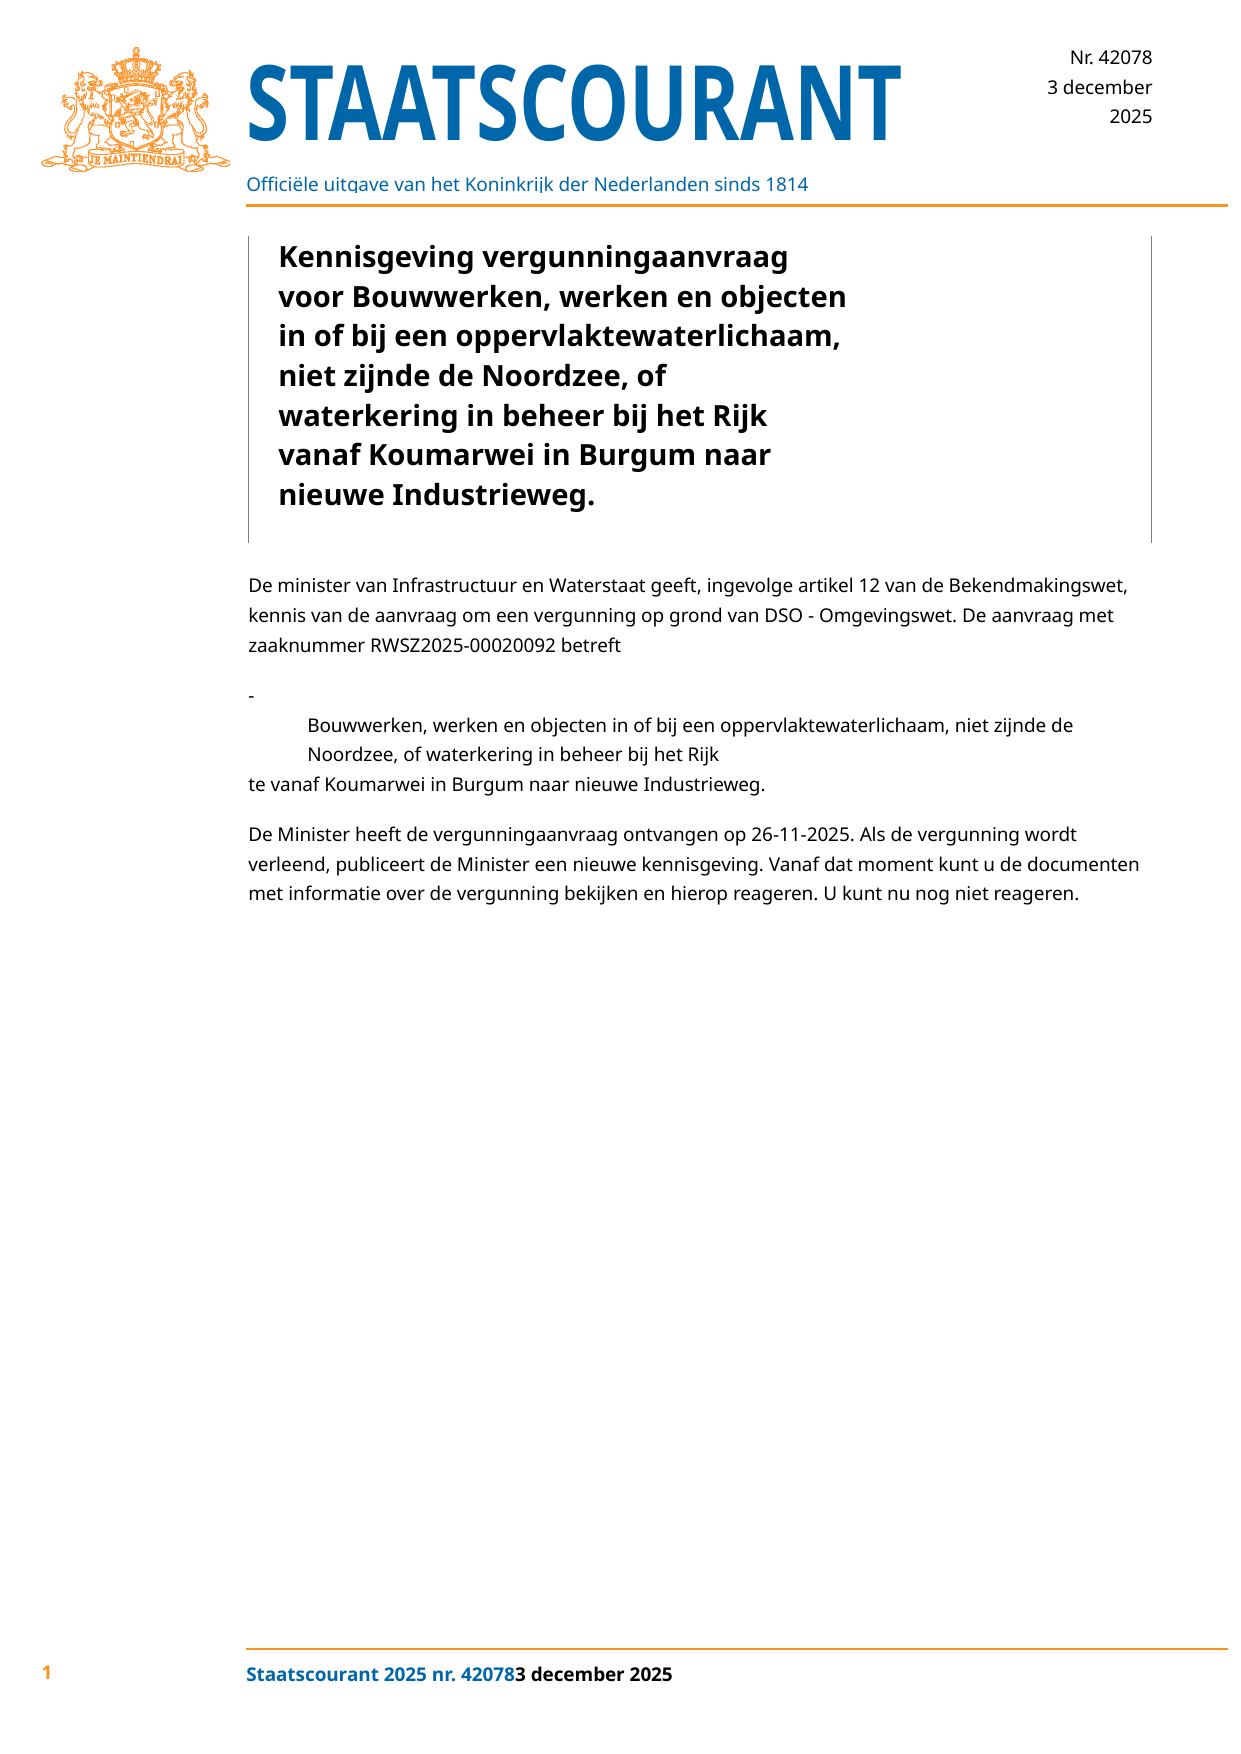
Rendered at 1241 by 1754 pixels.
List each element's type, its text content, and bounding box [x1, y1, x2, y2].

text te vanaf Koumarwei in Burgum naar nieuwe Industrieweg. [248, 771, 1152, 797]
text De minister van Infrastructuur en Waterstaat geeft, ingevolge artikel 12 van de Bekendmakingswet, kennis van de aanvraag om een vergunning op grond van DSO - Omgevingswet. De aanvraag met zaaknummer RWSZ2025-00020092 betreft [248, 573, 1152, 658]
table_header [850, 236, 912, 413]
table_header Kennisgeving vergunningaanvraag voor Bouwwerken, werken en objecten in of bij een oppervlaktewaterlichaam, niet zijnde de Noordzee, of waterkering in beheer bij het Rijk vanaf Koumarwei in Burgum naar nieuwe Industrieweg. [249, 236, 850, 543]
text De Minister heeft de vergunningaanvraag ontvangen op 26-11-2025. Als de vergunning wordt verleend, publiceert de Minister een nieuwe kennisgeving. Vanaf dat moment kunt u de documenten met informatie over de vergunning bekijken en hierop reageren. U kunt nu nog niet reageren. [248, 821, 1152, 906]
picture [41, 47, 231, 172]
table_header [850, 414, 1151, 543]
list Bouwwerken, werken en objecten in of bij een oppervlaktewaterlichaam, niet zijnde de Noordzee, of waterkering in beheer bij het Rijk [248, 712, 1152, 767]
table_header [1090, 236, 1151, 413]
picture [912, 236, 1090, 414]
